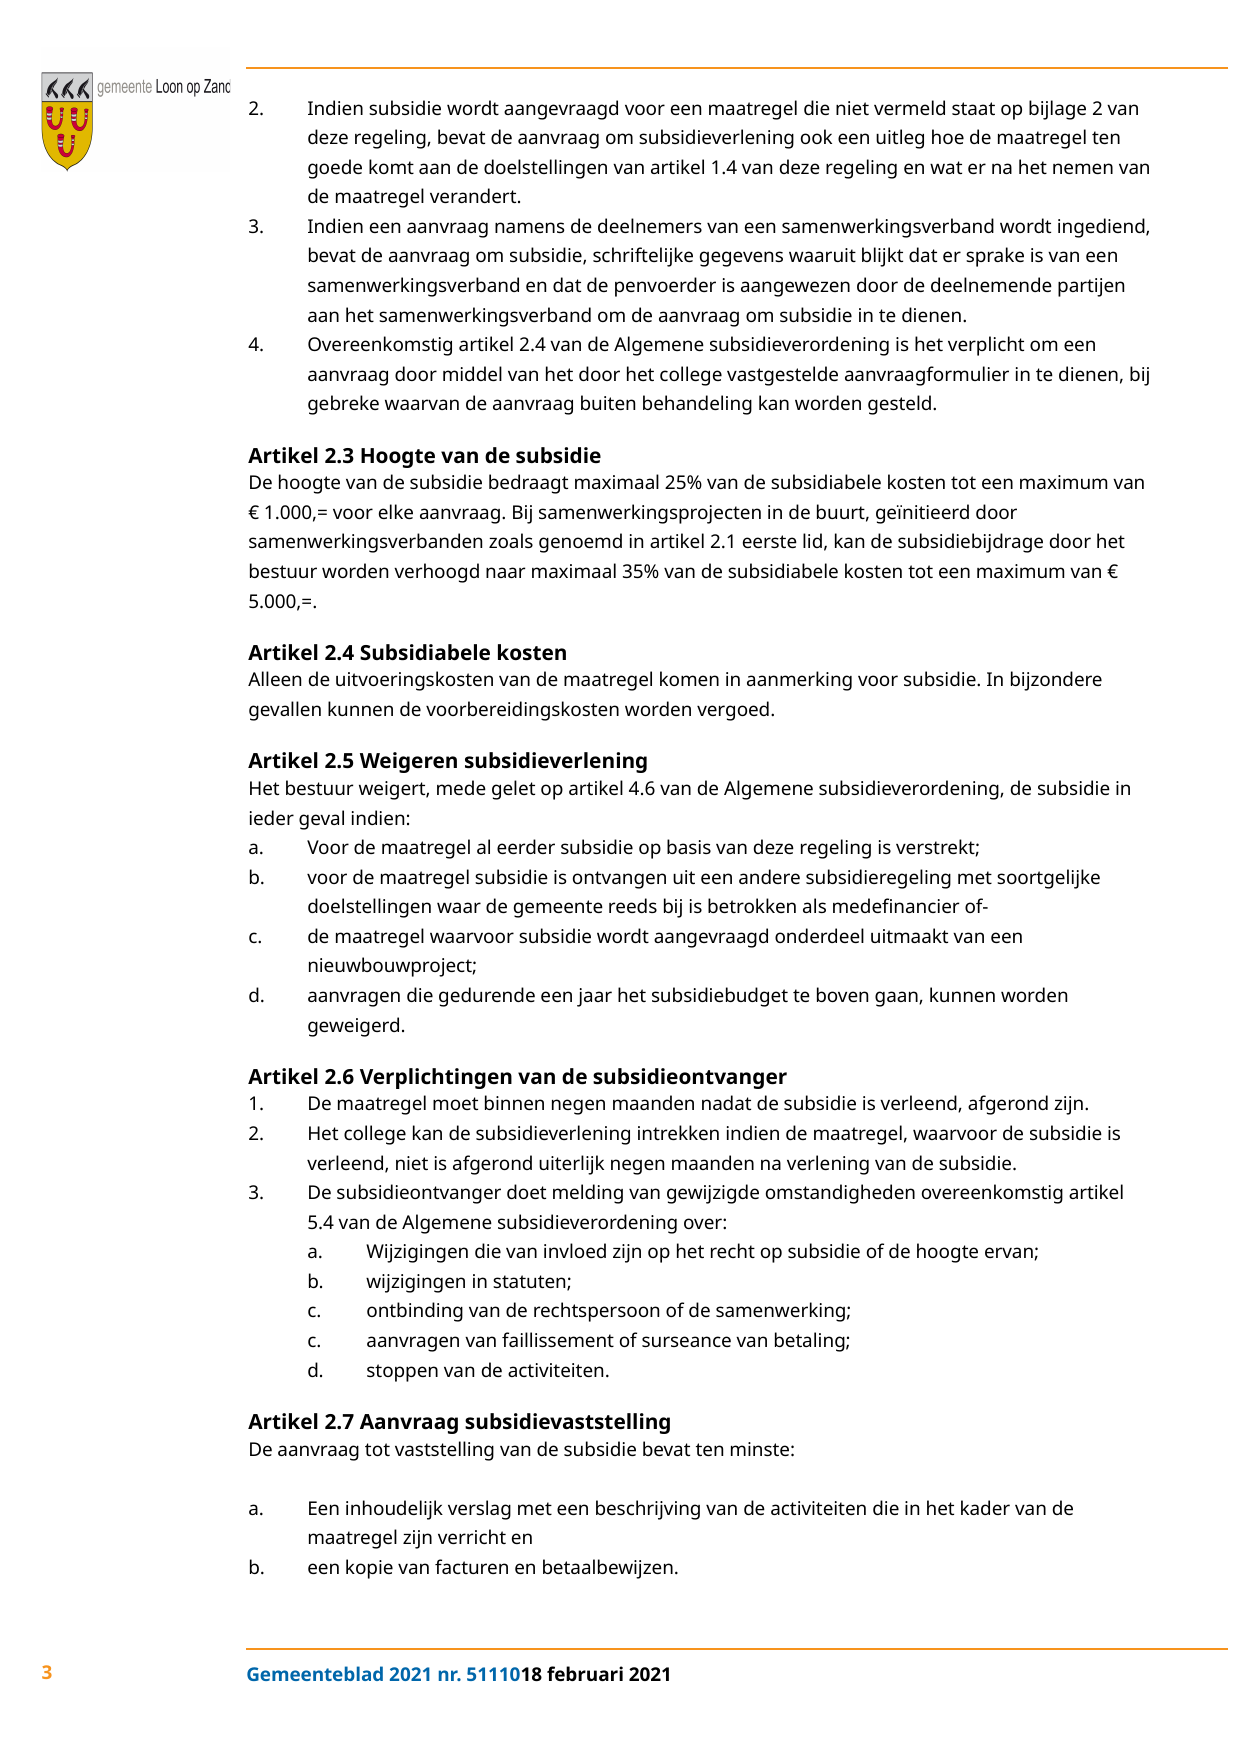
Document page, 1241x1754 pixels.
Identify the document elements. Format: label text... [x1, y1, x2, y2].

text Artikel 2.6 Verplichtingen van de subsidieontvanger [248, 1062, 1152, 1091]
list aanvragen die gedurende een jaar het subsidiebudget te boven gaan, kunnen worden geweigerd. [248, 982, 1152, 1037]
list De maatregel moet binnen negen maanden nadat de subsidie is verleend, afgerond zijn. [248, 1091, 1152, 1116]
text Artikel 2.7 Aanvraag subsidievaststelling [248, 1407, 1152, 1436]
list de maatregel waarvoor subsidie wordt aangevraagd onderdeel uitmaakt van een nieuwbouwproject; [248, 923, 1152, 978]
list Voor de maatregel al eerder subsidie op basis van deze regeling is verstrekt; [248, 834, 1152, 860]
list voor de maatregel subsidie is ontvangen uit een andere subsidieregeling met soortgelijke doelstellingen waar de gemeente reeds bij is betrokken als medefinancier of- [248, 864, 1152, 919]
text Alleen de uitvoeringskosten van de maatregel komen in aanmerking voor subsidie. In bijzondere gevallen kunnen de voorbereidingskosten worden vergoed. [248, 667, 1152, 722]
list Overeenkomstig artikel 2.4 van de Algemene subsidieverordening is het verplicht om een aanvraag door middel van het door het college vastgestelde aanvraagformulier in te dienen, bij gebreke waarvan de aanvraag buiten behandeling kan worden gesteld. [248, 331, 1152, 416]
text Artikel 2.5 Weigeren subsidieverlening [248, 747, 1152, 775]
list Een inhoudelijk verslag met een beschrijving van de activiteiten die in het kader van de maatregel zijn verricht en [248, 1495, 1152, 1550]
list De subsidieontvanger doet melding van gewijzigde omstandigheden overeenkomstig artikel 5.4 van de Algemene subsidieverordening over: [248, 1179, 1152, 1235]
list ontbinding van de rechtspersoon of de samenwerking; [307, 1298, 1152, 1323]
picture [41, 47, 231, 172]
list stoppen van de activiteiten. [307, 1357, 1152, 1383]
list Indien subsidie wordt aangevraagd voor een maatregel die niet vermeld staat op bijlage 2 van deze regeling, bevat de aanvraag om subsidieverlening ook een uitleg hoe de maatregel ten goede komt aan de doelstellingen van artikel 1.4 van deze regeling en wat er na het nemen van de maatregel verandert. [248, 95, 1152, 209]
list Het college kan de subsidieverlening intrekken indien de maatregel, waarvoor de subsidie is verleend, niet is afgerond uiterlijk negen maanden na verlening van de subsidie. [248, 1120, 1152, 1176]
text De hoogte van de subsidie bedraagt maximaal 25% van de subsidiabele kosten tot een maximum van € 1.000,= voor elke aanvraag. Bij samenwerkingsprojecten in de buurt, geïnitieerd door samenwerkingsverbanden zoals genoemd in artikel 2.1 eerste lid, kan de subsidiebijdrage door het bestuur worden verhoogd naar maximaal 35% van de subsidiabele kosten tot een maximum van € 5.000,=. [248, 469, 1152, 613]
list Wijzigingen die van invloed zijn op het recht op subsidie of de hoogte ervan; [307, 1238, 1152, 1264]
list wijzigingen in statuten; [307, 1268, 1152, 1294]
list een kopie van facturen en betaalbewijzen. [248, 1554, 1152, 1580]
text Artikel 2.3 Hoogte van de subsidie [248, 441, 1152, 469]
text Artikel 2.4 Subsidiabele kosten [248, 638, 1152, 667]
list aanvragen van faillissement of surseance van betaling; [307, 1327, 1152, 1353]
list Indien een aanvraag namens de deelnemers van een samenwerkingsverband wordt ingediend, bevat de aanvraag om subsidie, schriftelijke gegevens waaruit blijkt dat er sprake is van een samenwerkingsverband en dat de penvoerder is aangewezen door de deelnemende partijen aan het samenwerkingsverband om de aanvraag om subsidie in te dienen. [248, 213, 1152, 328]
text De aanvraag tot vaststelling van de subsidie bevat ten minste: [248, 1436, 1152, 1461]
text Het bestuur weigert, mede gelet op artikel 4.6 van de Algemene subsidieverordening, de subsidie in ieder geval indien: [248, 775, 1152, 830]
